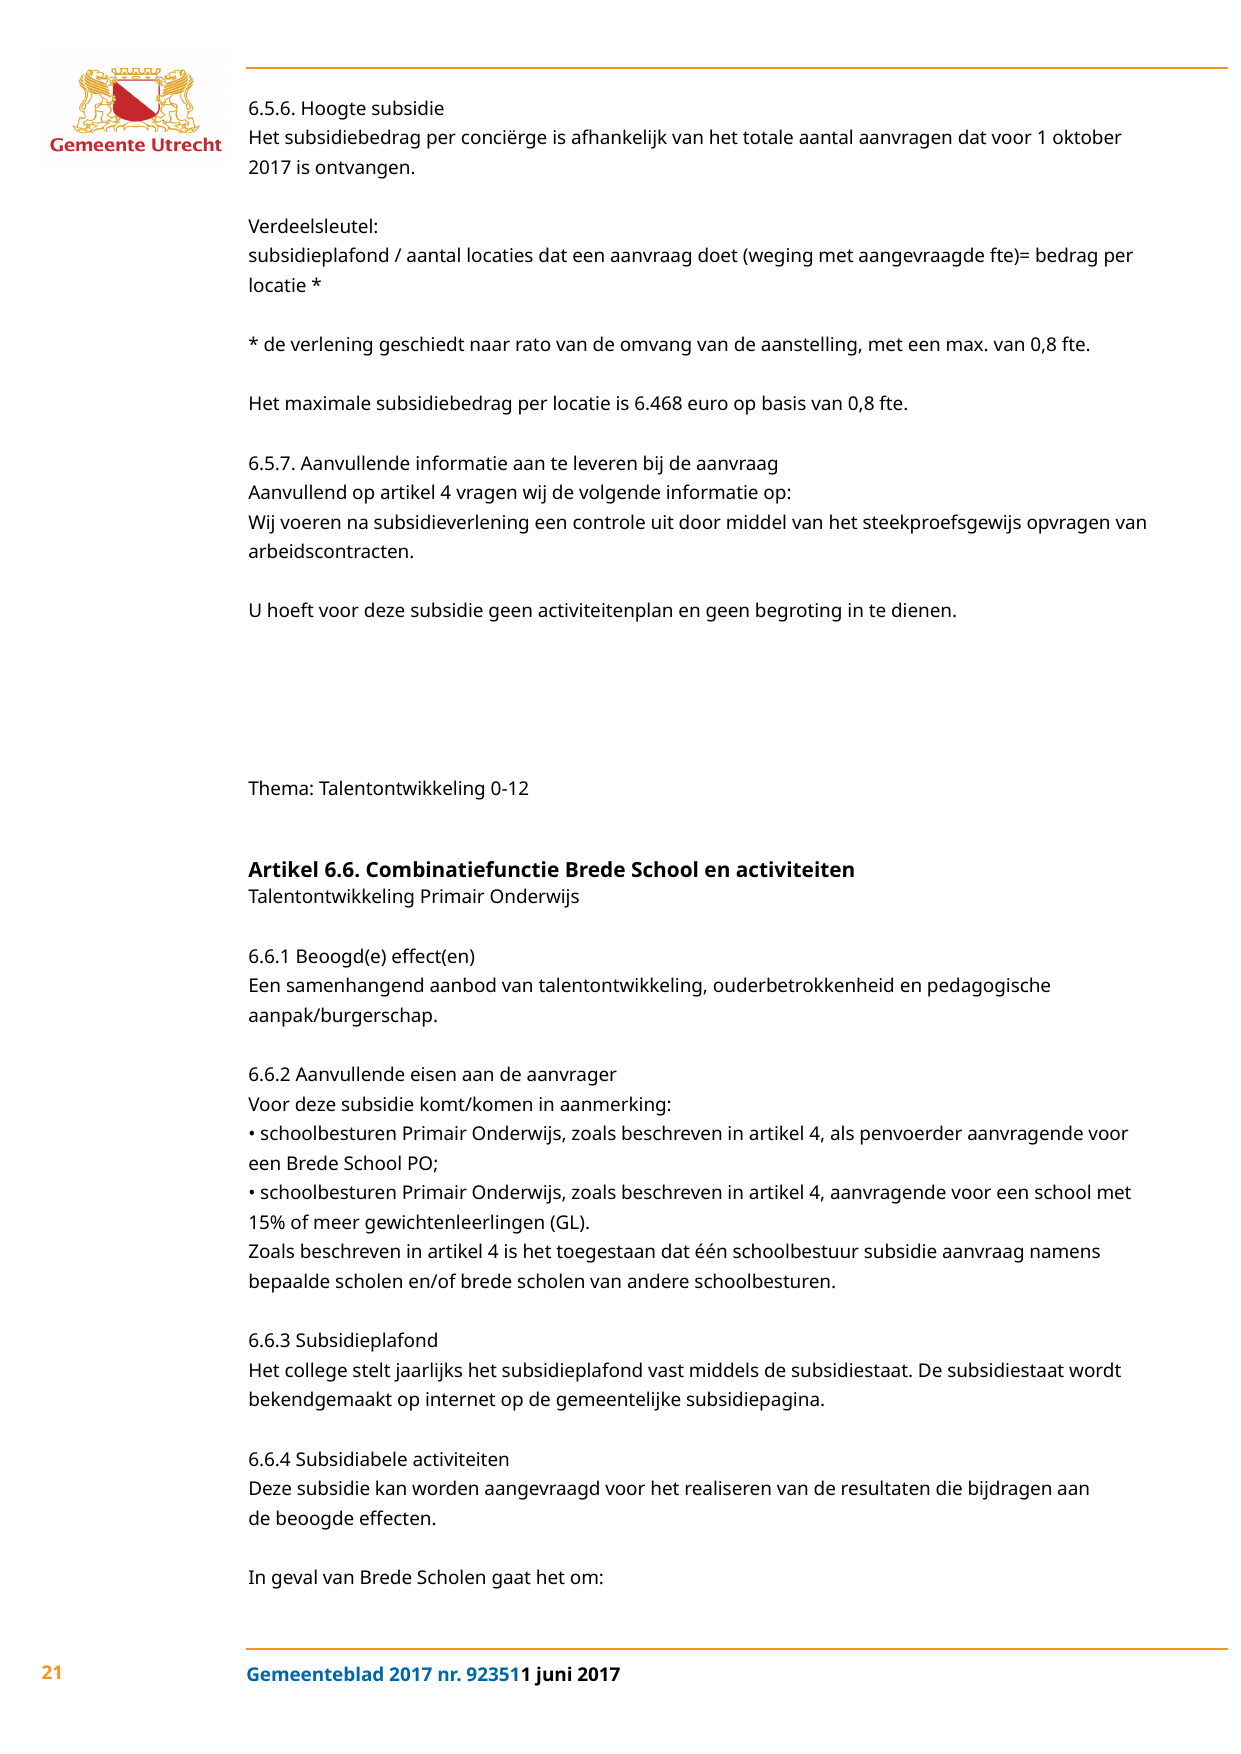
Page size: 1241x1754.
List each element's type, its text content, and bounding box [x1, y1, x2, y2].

text U hoeft voor deze subsidie geen activiteitenplan en geen begroting in te dienen. [248, 598, 1152, 623]
text Wij voeren na subsidieverlening een controle uit door middel van het steekproefsgewijs opvragen van arbeidscontracten. [248, 509, 1152, 564]
text Het college stelt jaarlijks het subsidieplafond vast middels de subsidiestaat. De subsidiestaat wordt bekendgemaakt op internet op de gemeentelijke subsidiepagina. [248, 1357, 1152, 1412]
text de beoogde effecten. [248, 1505, 1152, 1531]
text * de verlening geschiedt naar rato van de omvang van de aanstelling, met een max. van 0,8 fte. [248, 331, 1152, 357]
text Zoals beschreven in artikel 4 is het toegestaan dat één schoolbestuur subsidie aanvraag namens bepaalde scholen en/of brede scholen van andere schoolbesturen. [248, 1239, 1152, 1294]
text 6.5.7. Aanvullende informatie aan te leveren bij de aanvraag [248, 450, 1152, 476]
text Verdeelsleutel: [248, 213, 1152, 239]
text 6.6.1 Beoogd(e) effect(en) [248, 943, 1152, 968]
text Talentontwikkeling Primair Onderwijs [248, 884, 1152, 909]
text 6.6.2 Aanvullende eisen aan de aanvrager [248, 1061, 1152, 1087]
text Het maximale subsidiebedrag per locatie is 6.468 euro op basis van 0,8 fte. [248, 391, 1152, 416]
text Thema: Talentontwikkeling 0-12 [248, 775, 1152, 801]
text subsidieplafond / aantal locaties dat een aanvraag doet (weging met aangevraagde fte)= bedrag per locatie * [248, 243, 1152, 298]
text 6.6.4 Subsidiabele activiteiten [248, 1446, 1152, 1471]
text • schoolbesturen Primair Onderwijs, zoals beschreven in artikel 4, aanvragende voor een school met 15% of meer gewichtenleerlingen (GL). [248, 1179, 1152, 1235]
text 6.5.6. Hoogte subsidie [248, 95, 1152, 121]
text Aanvullend op artikel 4 vragen wij de volgende informatie op: [248, 479, 1152, 505]
text Het subsidiebedrag per conciërge is afhankelijk van het totale aantal aanvragen dat voor 1 oktober 2017 is ontvangen. [248, 124, 1152, 180]
text 6.6.3 Subsidieplafond [248, 1327, 1152, 1353]
text Voor deze subsidie komt/komen in aanmerking: [248, 1091, 1152, 1116]
text • schoolbesturen Primair Onderwijs, zoals beschreven in artikel 4, als penvoerder aanvragende voor een Brede School PO; [248, 1120, 1152, 1176]
text Deze subsidie kan worden aangevraagd voor het realiseren van de resultaten die bijdragen aan [248, 1475, 1152, 1501]
text In geval van Brede Scholen gaat het om: [248, 1564, 1152, 1590]
picture [41, 47, 231, 172]
text Een samenhangend aanbod van talentontwikkeling, ouderbetrokkenheid en pedagogische aanpak/burgerschap. [248, 972, 1152, 1028]
text Artikel 6.6. Combinatiefunctie Brede School en activiteiten [248, 855, 1152, 884]
